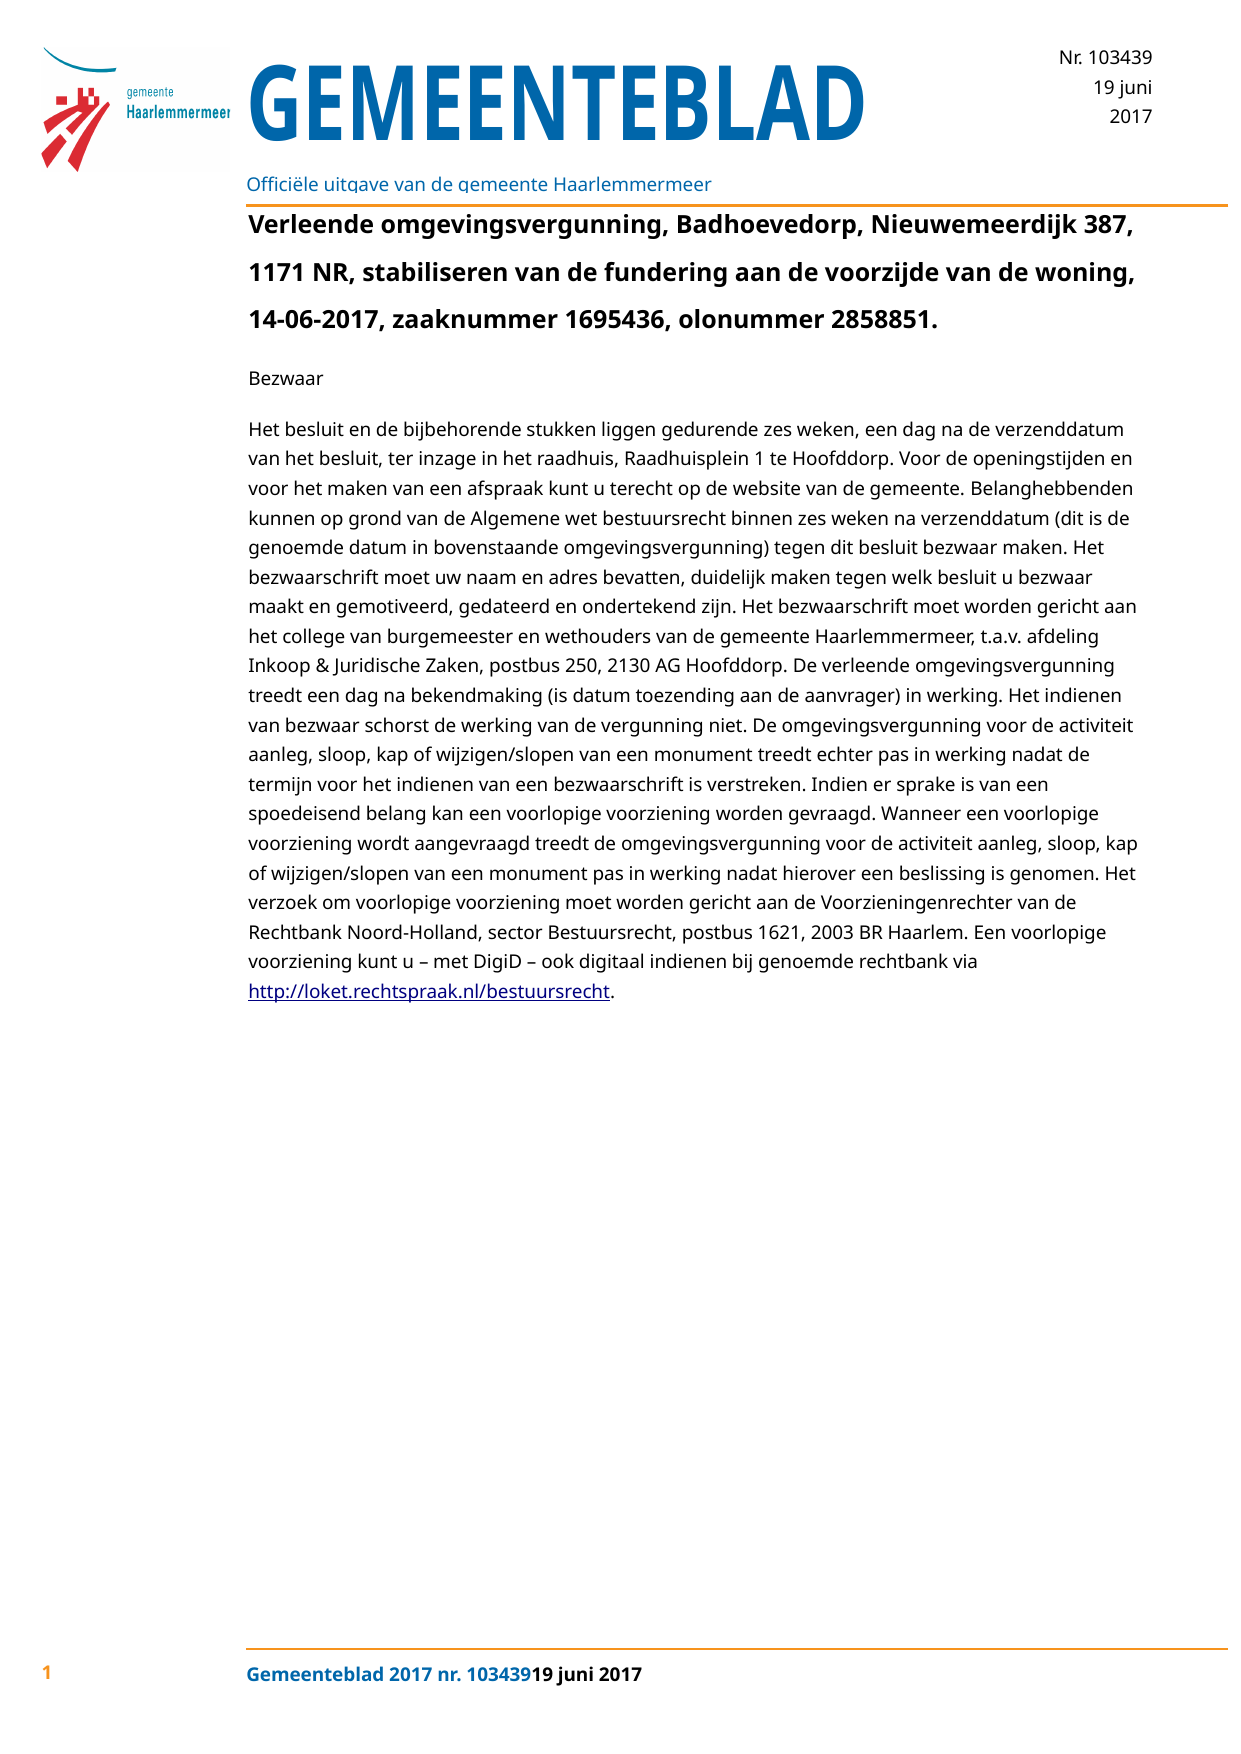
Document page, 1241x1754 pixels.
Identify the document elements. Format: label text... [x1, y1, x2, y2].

text Verleende omgevingsvergunning, Badhoevedorp, Nieuwemeerdijk 387, 1171 NR, stabiliseren van de fundering aan de voorzijde van de woning, 14-06-2017, zaaknummer 1695436, olonummer 2858851. [248, 207, 1152, 336]
picture [41, 47, 231, 172]
text Het besluit en de bijbehorende stukken liggen gedurende zes weken, een dag na de verzenddatum van het besluit, ter inzage in het raadhuis, Raadhuisplein 1 te Hoofddorp. Voor de openingstijden en voor het maken van een afspraak kunt u terecht op de website van de gemeente. Belanghebbenden kunnen op grond van de Algemene wet bestuursrecht binnen zes weken na verzenddatum (dit is de genoemde datum in bovenstaande omgevingsvergunning) tegen dit besluit bezwaar maken. Het bezwaarschrift moet uw naam en adres bevatten, duidelijk maken tegen welk besluit u bezwaar maakt en gemotiveerd, gedateerd en ondertekend zijn. Het bezwaarschrift moet worden gericht aan het college van burgemeester en wethouders van de gemeente Haarlemmermeer, t.a.v. afdeling Inkoop & Juridische Zaken, postbus 250, 2130 AG Hoofddorp. De verleende omgevingsvergunning treedt een dag na bekendmaking (is datum toezending aan de aanvrager) in werking. Het indienen van bezwaar schorst de werking van de vergunning niet. De omgevingsvergunning voor de activiteit aanleg, sloop, kap of wijzigen/slopen van een monument treedt echter pas in werking nadat de termijn voor het indienen van een bezwaarschrift is verstreken. Indien er sprake is van een spoedeisend belang kan een voorlopige voorziening worden gevraagd. Wanneer een voorlopige voorziening wordt aangevraagd treedt de omgevingsvergunning voor de activiteit aanleg, sloop, kap of wijzigen/slopen van een monument pas in werking nadat hierover een beslissing is genomen. Het verzoek om voorlopige voorziening moet worden gericht aan de Voorzieningenrechter van de Rechtbank Noord-Holland, sector Bestuursrecht, postbus 1621, 2003 BR Haarlem. Een voorlopige voorziening kunt u – met DigiD – ook digitaal indienen bij genoemde rechtbank via http://loket.rechtspraak.nl/bestuursrecht. [248, 416, 1152, 1004]
text Bezwaar [248, 366, 1152, 391]
